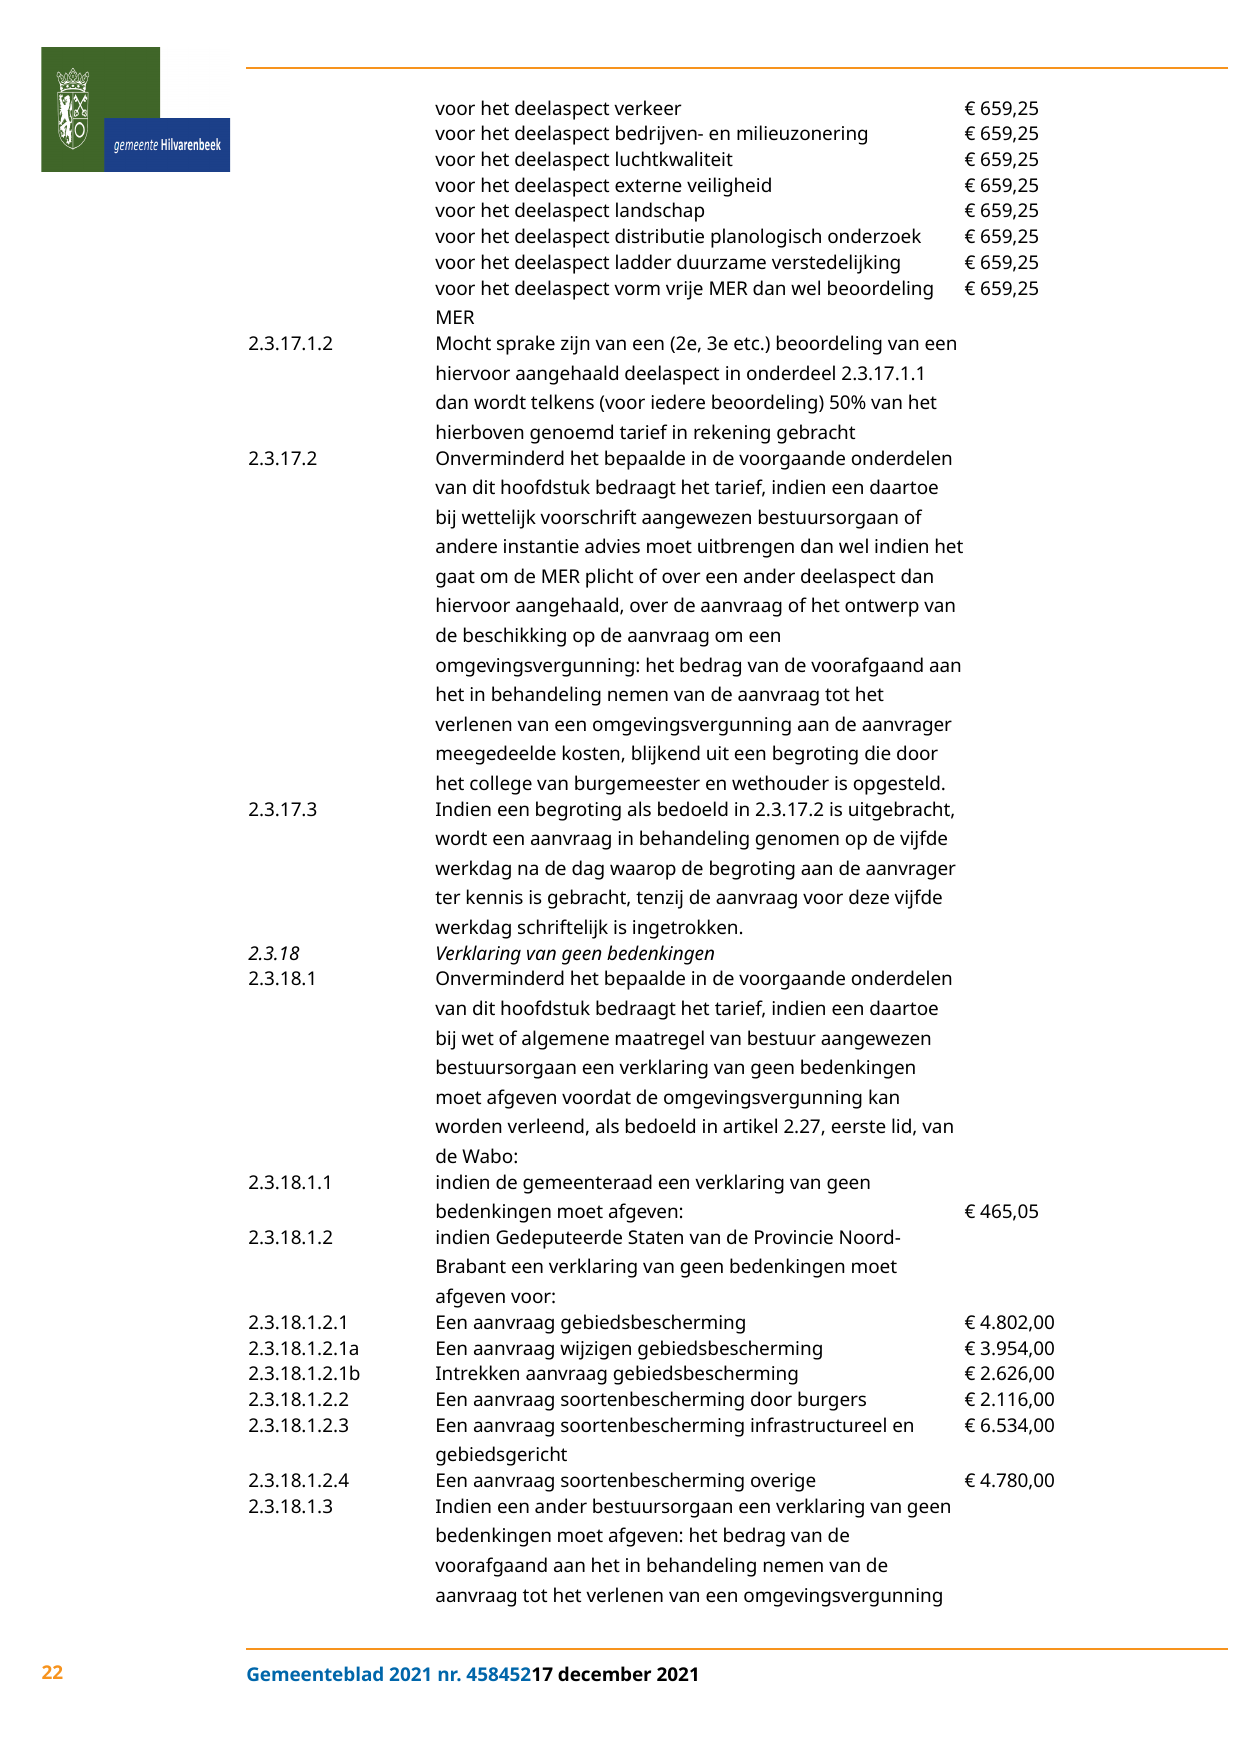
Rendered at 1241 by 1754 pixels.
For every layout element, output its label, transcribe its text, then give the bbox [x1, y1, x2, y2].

table_cell 2.3.18.1.2.4 [248, 1467, 435, 1493]
table_cell [248, 146, 435, 172]
table_cell Onverminderd het bepaalde in de voorgaande onderdelen van dit hoofdstuk bedraagt het tarief, indien een daartoe bij wettelijk voorschrift aangewezen bestuursorgaan of andere instantie advies moet uitbrengen dan wel indien het gaat om de MER plicht of over een ander deelaspect dan hiervoor aangehaald, over de aanvraag of het ontwerp van de beschikking op de aanvraag om een omgevingsvergunning: het bedrag van de voorafgaand aan het in behandeling nemen van de aanvraag tot het verlenen van een omgevingsvergunning aan de aanvrager meegedeelde kosten, blijkend uit een begroting die door het college van burgemeester en wethouder is opgesteld. [435, 445, 964, 796]
table_cell voor het deelaspect luchtkwaliteit [435, 146, 964, 172]
table_cell voor het deelaspect bedrijven- en milieuzonering [435, 121, 964, 146]
table_cell 2.3.17.2 [248, 445, 435, 796]
table_cell [248, 224, 435, 249]
table_cell indien de gemeenteraad een verklaring van geen bedenkingen moet afgeven: [435, 1169, 964, 1224]
table_cell Indien een ander bestuursorgaan een verklaring van geen bedenkingen moet afgeven: het bedrag van de voorafgaand aan het in behandeling nemen van de aanvraag tot het verlenen van een omgevingsvergunning [435, 1493, 964, 1607]
table_cell [964, 796, 1152, 940]
table_cell € 659,25 [964, 121, 1152, 146]
table_cell € 659,25 [964, 172, 1152, 198]
table_cell [248, 249, 435, 275]
table_cell voor het deelaspect distributie planologisch onderzoek [435, 224, 964, 249]
table_cell € 659,25 [964, 224, 1152, 249]
table_cell voor het deelaspect vorm vrije MER dan wel beoordeling MER [435, 275, 964, 330]
table_cell € 2.626,00 [964, 1361, 1152, 1386]
table_cell Indien een begroting als bedoeld in 2.3.17.2 is uitgebracht, wordt een aanvraag in behandeling genomen op de vijfde werkdag na de dag waarop de begroting aan de aanvrager ter kennis is gebracht, tenzij de aanvraag voor deze vijfde werkdag schriftelijk is ingetrokken. [435, 796, 964, 940]
table_cell 2.3.18.1.2.2 [248, 1386, 435, 1412]
table_cell 2.3.17.3 [248, 796, 435, 940]
table_cell [964, 966, 1152, 1169]
table_cell [248, 121, 435, 146]
table_cell 2.3.18.1.2 [248, 1224, 435, 1309]
table_cell [248, 95, 435, 121]
table_cell voor het deelaspect ladder duurzame verstedelijking [435, 249, 964, 275]
table_cell 2.3.17.1.2 [248, 330, 435, 445]
table_cell € 659,25 [964, 249, 1152, 275]
table_cell 2.3.18.1 [248, 966, 435, 1169]
table_cell Onverminderd het bepaalde in de voorgaande onderdelen van dit hoofdstuk bedraagt het tarief, indien een daartoe bij wet of algemene maatregel van bestuur aangewezen bestuursorgaan een verklaring van geen bedenkingen moet afgeven voordat de omgevingsvergunning kan worden verleend, als bedoeld in artikel 2.27, eerste lid, van de Wabo: [435, 966, 964, 1169]
table_cell Intrekken aanvraag gebiedsbescherming [435, 1361, 964, 1386]
table_cell € 659,25 [964, 146, 1152, 172]
table_cell 2.3.18.1.2.3 [248, 1412, 435, 1467]
table_cell 2.3.18.1.2.1b [248, 1361, 435, 1386]
table_cell voor het deelaspect externe veiligheid [435, 172, 964, 198]
table_cell € 4.780,00 [964, 1467, 1152, 1493]
table_cell Een aanvraag soortenbescherming door burgers [435, 1386, 964, 1412]
table_cell [248, 172, 435, 198]
table_cell Een aanvraag gebiedsbescherming [435, 1309, 964, 1335]
table_cell Een aanvraag soortenbescherming infrastructureel en gebiedsgericht [435, 1412, 964, 1467]
table_cell 2.3.18.1.2.1a [248, 1335, 435, 1361]
table_cell Verklaring van geen bedenkingen [435, 940, 964, 966]
table_cell 2.3.18.1.3 [248, 1493, 435, 1607]
table_cell [248, 275, 435, 330]
table_cell [964, 330, 1152, 445]
table_cell Een aanvraag wijzigen gebiedsbescherming [435, 1335, 964, 1361]
table_cell € 659,25 [964, 198, 1152, 223]
table_cell [964, 445, 1152, 796]
table_cell € 2.116,00 [964, 1386, 1152, 1412]
picture [41, 47, 231, 172]
table_cell indien Gedeputeerde Staten van de Provincie Noord-Brabant een verklaring van geen bedenkingen moet afgeven voor: [435, 1224, 964, 1309]
table_cell voor het deelaspect verkeer [435, 95, 964, 121]
table_cell € 659,25 [964, 275, 1152, 330]
table_cell Een aanvraag soortenbescherming overige [435, 1467, 964, 1493]
table_cell [964, 1493, 1152, 1607]
table_cell € 6.534,00 [964, 1412, 1152, 1467]
table_cell € 659,25 [964, 95, 1152, 121]
table_cell Mocht sprake zijn van een (2e, 3e etc.) beoordeling van een hiervoor aangehaald deelaspect in onderdeel 2.3.17.1.1 dan wordt telkens (voor iedere beoordeling) 50% van het hierboven genoemd tarief in rekening gebracht [435, 330, 964, 445]
table_cell € 3.954,00 [964, 1335, 1152, 1361]
table_cell [964, 940, 1152, 966]
table_cell € 4.802,00 [964, 1309, 1152, 1335]
table_cell 2.3.18.1.2.1 [248, 1309, 435, 1335]
table_cell 2.3.18 [248, 940, 435, 966]
table_cell [248, 198, 435, 223]
table_cell voor het deelaspect landschap [435, 198, 964, 223]
table_cell [964, 1224, 1152, 1309]
table_cell 2.3.18.1.1 [248, 1169, 435, 1224]
table_cell € 465,05 [964, 1169, 1152, 1224]
